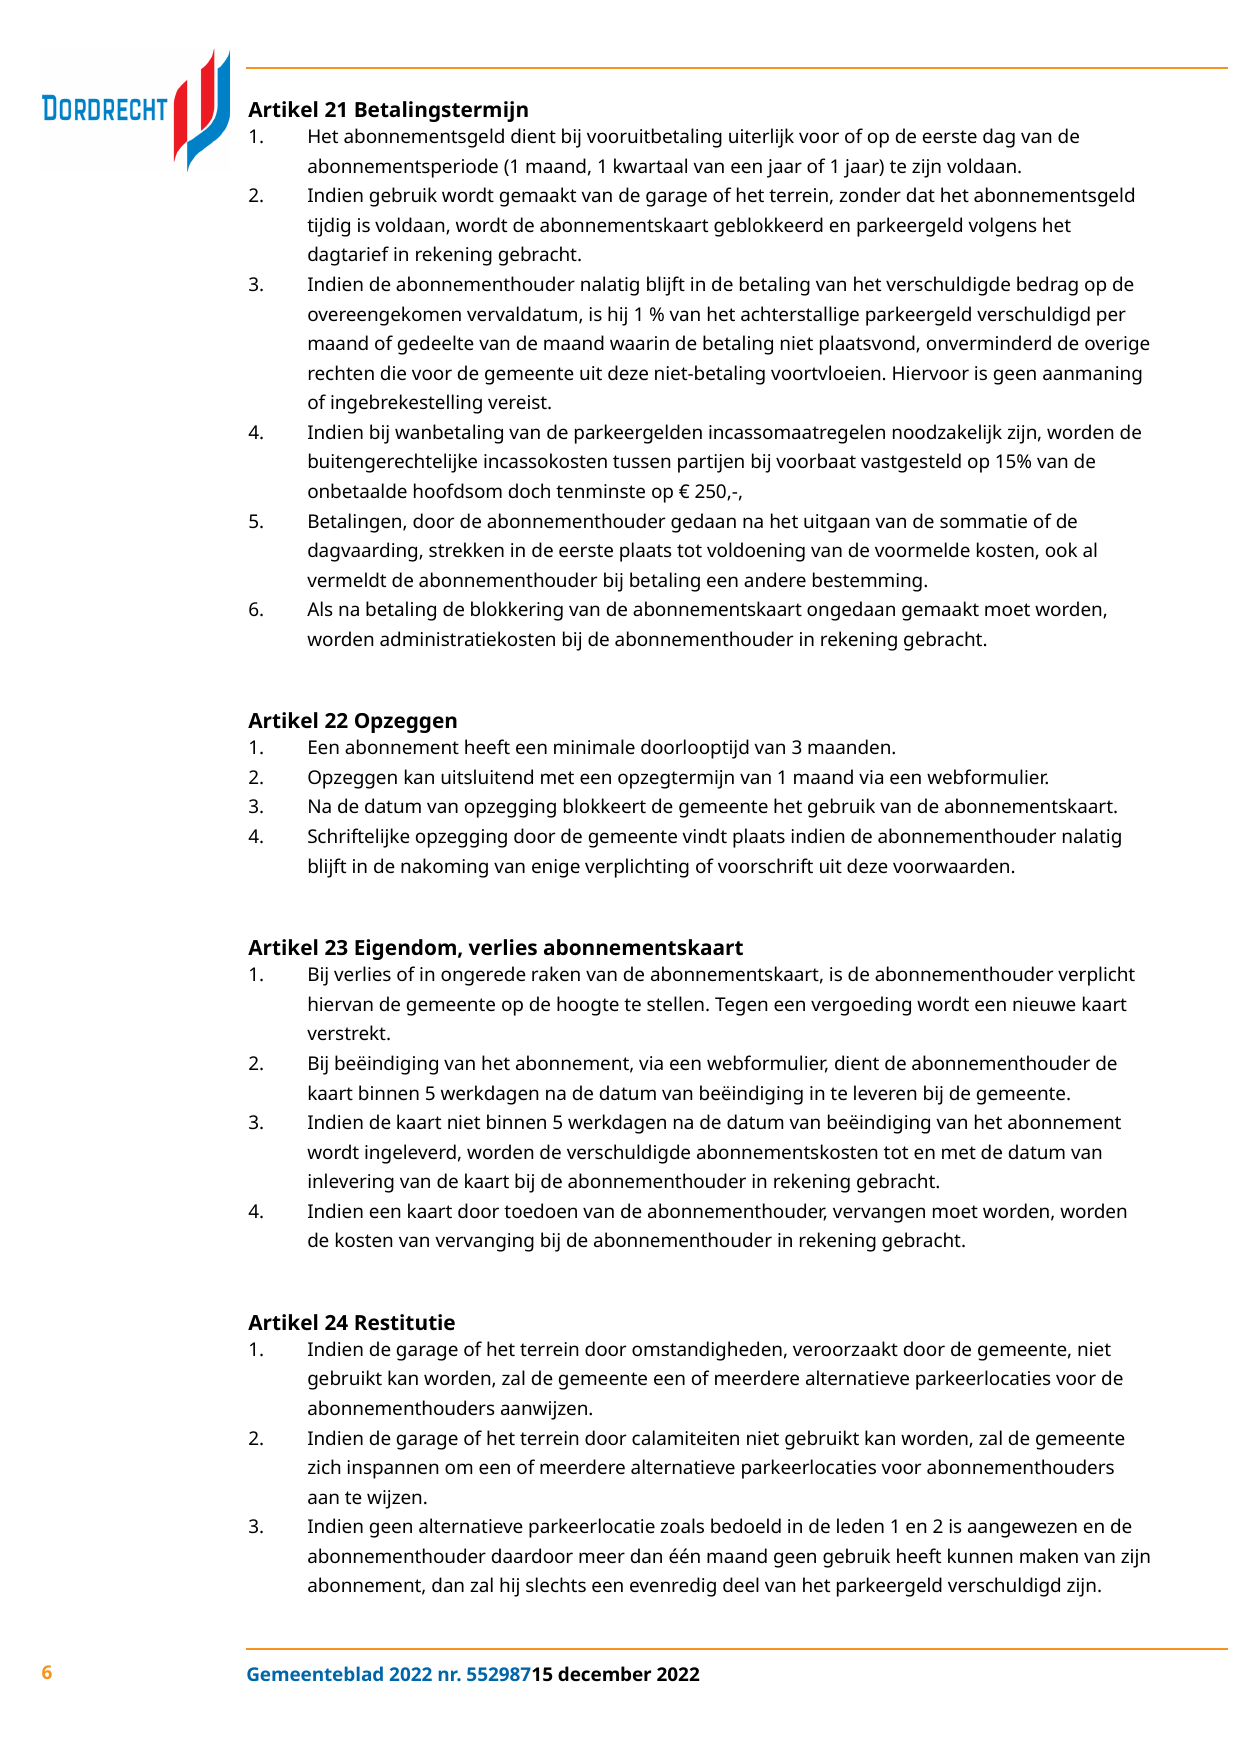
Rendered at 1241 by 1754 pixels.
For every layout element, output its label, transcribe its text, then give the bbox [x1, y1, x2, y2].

list Bij beëindiging van het abonnement, via een webformulier, dient de abonnementhouder de kaart binnen 5 werkdagen na de datum van beëindiging in te leveren bij de gemeente. [248, 1050, 1152, 1105]
list Als na betaling de blokkering van de abonnementskaart ongedaan gemaakt moet worden, worden administratiekosten bij de abonnementhouder in rekening gebracht. [248, 597, 1152, 652]
list Opzeggen kan uitsluitend met een opzegtermijn van 1 maand via een webformulier. [248, 764, 1152, 790]
list Indien de abonnementhouder nalatig blijft in de betaling van het verschuldigde bedrag op de overeengekomen vervaldatum, is hij 1 % van het achterstallige parkeergeld verschuldigd per maand of gedeelte van de maand waarin de betaling niet plaatsvond, onverminderd de overige rechten die voor de gemeente uit deze niet-betaling voortvloeien. Hiervoor is geen aanmaning of ingebrekestelling vereist. [248, 271, 1152, 415]
text Artikel 23 Eigendom, verlies abonnementskaart [248, 933, 1152, 961]
text Artikel 24 Restitutie [248, 1308, 1152, 1336]
list Indien bij wanbetaling van de parkeergelden incassomaatregelen noodzakelijk zijn, worden de buitengerechtelijke incassokosten tussen partijen bij voorbaat vastgesteld op 15% van de onbetaalde hoofdsom doch tenminste op € 250,-, [248, 419, 1152, 504]
list Indien de garage of het terrein door calamiteiten niet gebruikt kan worden, zal de gemeente zich inspannen om een of meerdere alternatieve parkeerlocaties voor abonnementhouders aan te wijzen. [248, 1425, 1152, 1510]
list Indien geen alternatieve parkeerlocatie zoals bedoeld in de leden 1 en 2 is aangewezen en de abonnementhouder daardoor meer dan één maand geen gebruik heeft kunnen maken van zijn abonnement, dan zal hij slechts een evenredig deel van het parkeergeld verschuldigd zijn. [248, 1513, 1152, 1598]
list Bij verlies of in ongerede raken van de abonnementskaart, is de abonnementhouder verplicht hiervan de gemeente op de hoogte te stellen. Tegen een vergoeding wordt een nieuwe kaart verstrekt. [248, 961, 1152, 1046]
list Indien een kaart door toedoen van de abonnementhouder, vervangen moet worden, worden de kosten van vervanging bij de abonnementhouder in rekening gebracht. [248, 1198, 1152, 1253]
list Indien de garage of het terrein door omstandigheden, veroorzaakt door de gemeente, niet gebruikt kan worden, zal de gemeente een of meerdere alternatieve parkeerlocaties voor de abonnementhouders aanwijzen. [248, 1336, 1152, 1421]
list Schriftelijke opzegging door de gemeente vindt plaats indien de abonnementhouder nalatig blijft in de nakoming van enige verplichting of voorschrift uit deze voorwaarden. [248, 823, 1152, 879]
text Artikel 21 Betalingstermijn [248, 95, 1152, 123]
list Het abonnementsgeld dient bij vooruitbetaling uiterlijk voor of op de eerste dag van de abonnementsperiode (1 maand, 1 kwartaal van een jaar of 1 jaar) te zijn voldaan. [248, 123, 1152, 178]
text Artikel 22 Opzeggen [248, 706, 1152, 734]
list Na de datum van opzegging blokkeert de gemeente het gebruik van de abonnementskaart. [248, 794, 1152, 819]
list Indien de kaart niet binnen 5 werkdagen na de datum van beëindiging van het abonnement wordt ingeleverd, worden de verschuldigde abonnementskosten tot en met de datum van inlevering van de kaart bij de abonnementhouder in rekening gebracht. [248, 1109, 1152, 1194]
list Een abonnement heeft een minimale doorlooptijd van 3 maanden. [248, 734, 1152, 760]
list Betalingen, door de abonnementhouder gedaan na het uitgaan van de sommatie of de dagvaarding, strekken in de eerste plaats tot voldoening van de voormelde kosten, ook al vermeldt de abonnementhouder bij betaling een andere bestemming. [248, 508, 1152, 593]
list Indien gebruik wordt gemaakt van de garage of het terrein, zonder dat het abonnementsgeld tijdig is voldaan, wordt de abonnementskaart geblokkeerd en parkeergeld volgens het dagtarief in rekening gebracht. [248, 182, 1152, 267]
picture [41, 47, 231, 172]
